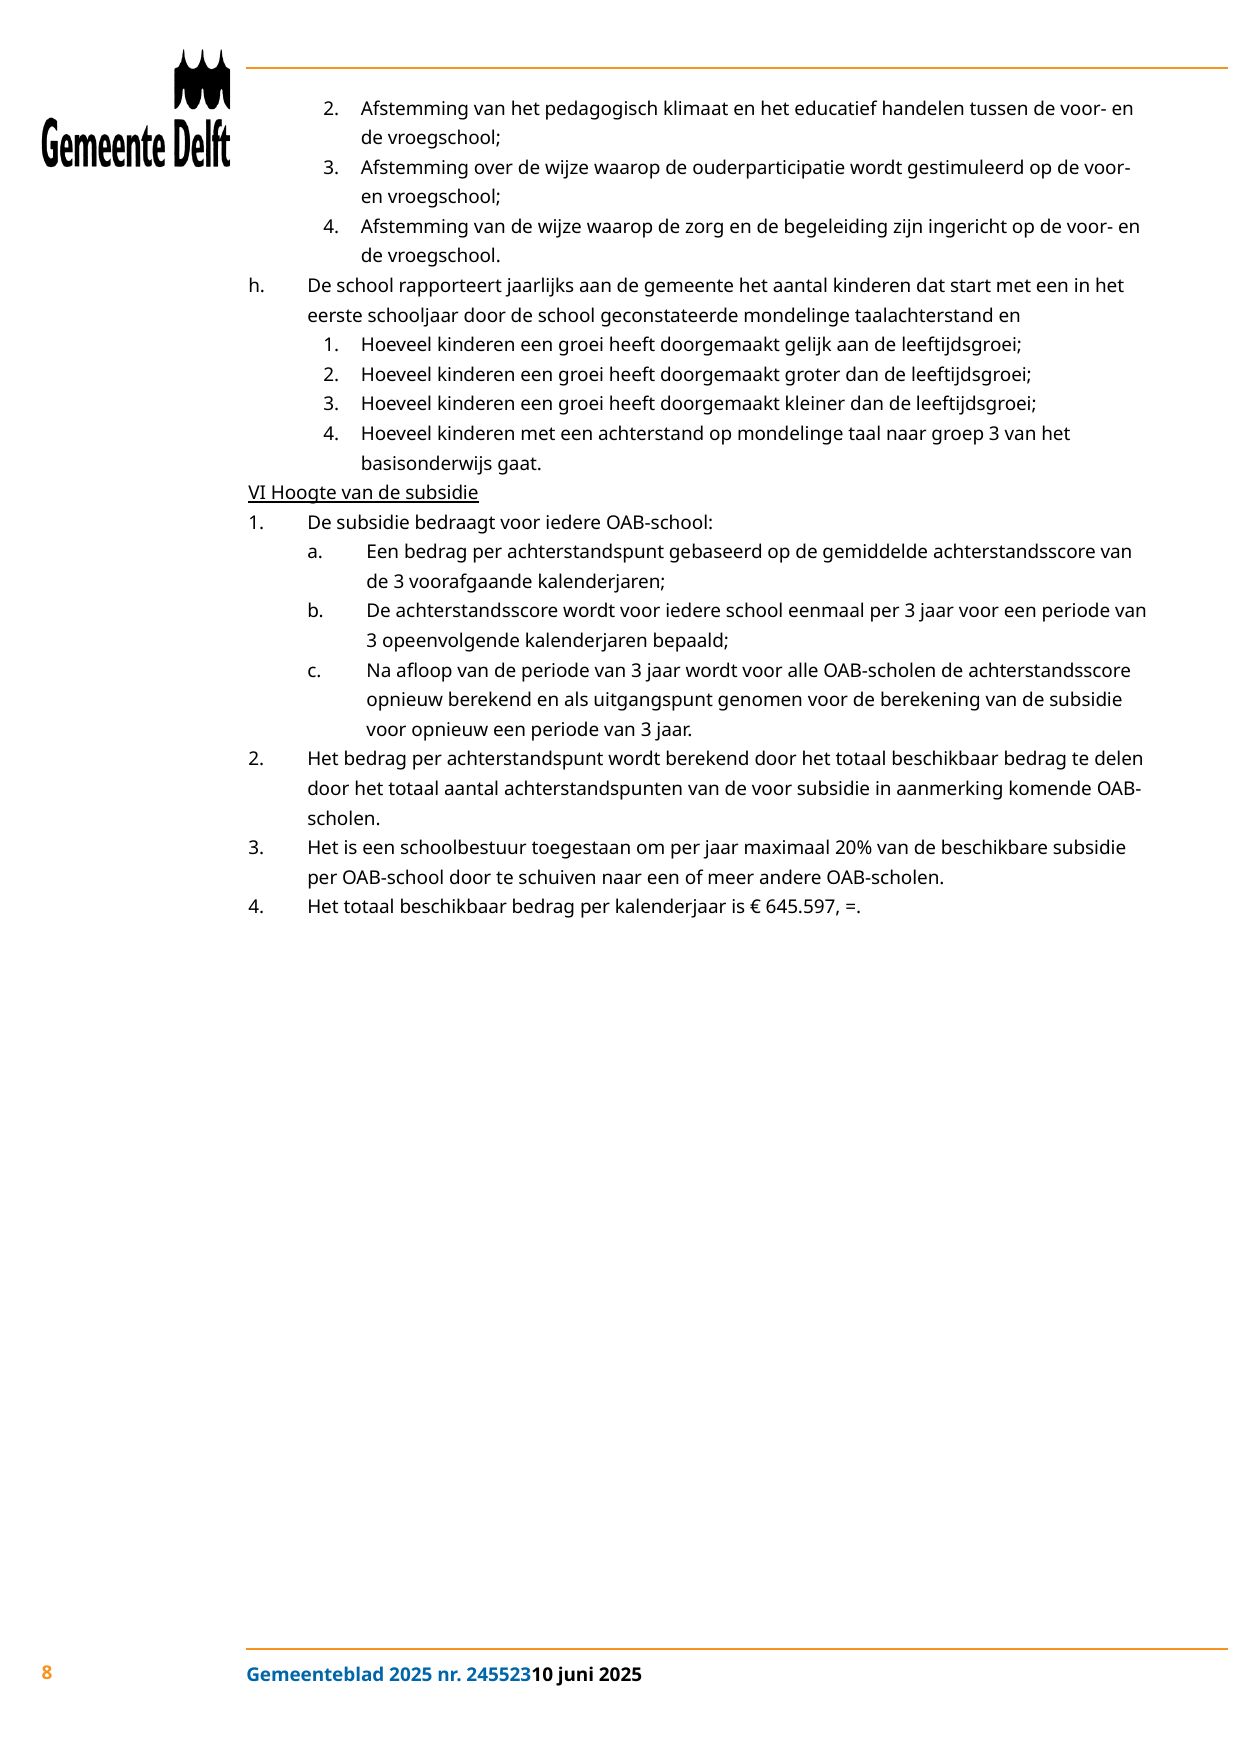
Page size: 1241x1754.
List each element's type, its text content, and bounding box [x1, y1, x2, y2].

list Het is een schoolbestuur toegestaan om per jaar maximaal 20% van de beschikbare subsidie per OAB-school door te schuiven naar een of meer andere OAB-scholen. [248, 834, 1152, 890]
list Na afloop van de periode van 3 jaar wordt voor alle OAB-scholen de achterstandsscore opnieuw berekend en als uitgangspunt genomen voor de berekening van de subsidie voor opnieuw een periode van 3 jaar. [307, 657, 1152, 742]
list Afstemming van de wijze waarop de zorg en de begeleiding zijn ingericht op de voor- en de vroegschool. [323, 213, 1152, 268]
list Afstemming over de wijze waarop de ouderparticipatie wordt gestimuleerd op de voor- en vroegschool; [323, 154, 1152, 209]
list Een bedrag per achterstandspunt gebaseerd op de gemiddelde achterstandsscore van de 3 voorafgaande kalenderjaren; [307, 538, 1152, 594]
list Hoeveel kinderen met een achterstand op mondelinge taal naar groep 3 van het basisonderwijs gaat. [323, 420, 1152, 476]
list De subsidie bedraagt voor iedere OAB-school: [248, 509, 1152, 535]
picture [41, 47, 231, 172]
list De achterstandsscore wordt voor iedere school eenmaal per 3 jaar voor een periode van 3 opeenvolgende kalenderjaren bepaald; [307, 598, 1152, 653]
list Hoeveel kinderen een groei heeft doorgemaakt kleiner dan de leeftijdsgroei; [323, 391, 1152, 416]
list Het bedrag per achterstandspunt wordt berekend door het totaal beschikbaar bedrag te delen door het totaal aantal achterstandspunten van de voor subsidie in aanmerking komende OAB-scholen. [248, 746, 1152, 831]
list De school rapporteert jaarlijks aan de gemeente het aantal kinderen dat start met een in het eerste schooljaar door de school geconstateerde mondelinge taalachterstand en [248, 272, 1152, 328]
list Hoeveel kinderen een groei heeft doorgemaakt groter dan de leeftijdsgroei; [323, 361, 1152, 387]
list Het totaal beschikbaar bedrag per kalenderjaar is € 645.597, =. [248, 893, 1152, 919]
list Afstemming van het pedagogisch klimaat en het educatief handelen tussen de voor- en de vroegschool; [323, 95, 1152, 150]
text VI Hoogte van de subsidie [248, 479, 1152, 505]
list Hoeveel kinderen een groei heeft doorgemaakt gelijk aan de leeftijdsgroei; [323, 331, 1152, 357]
